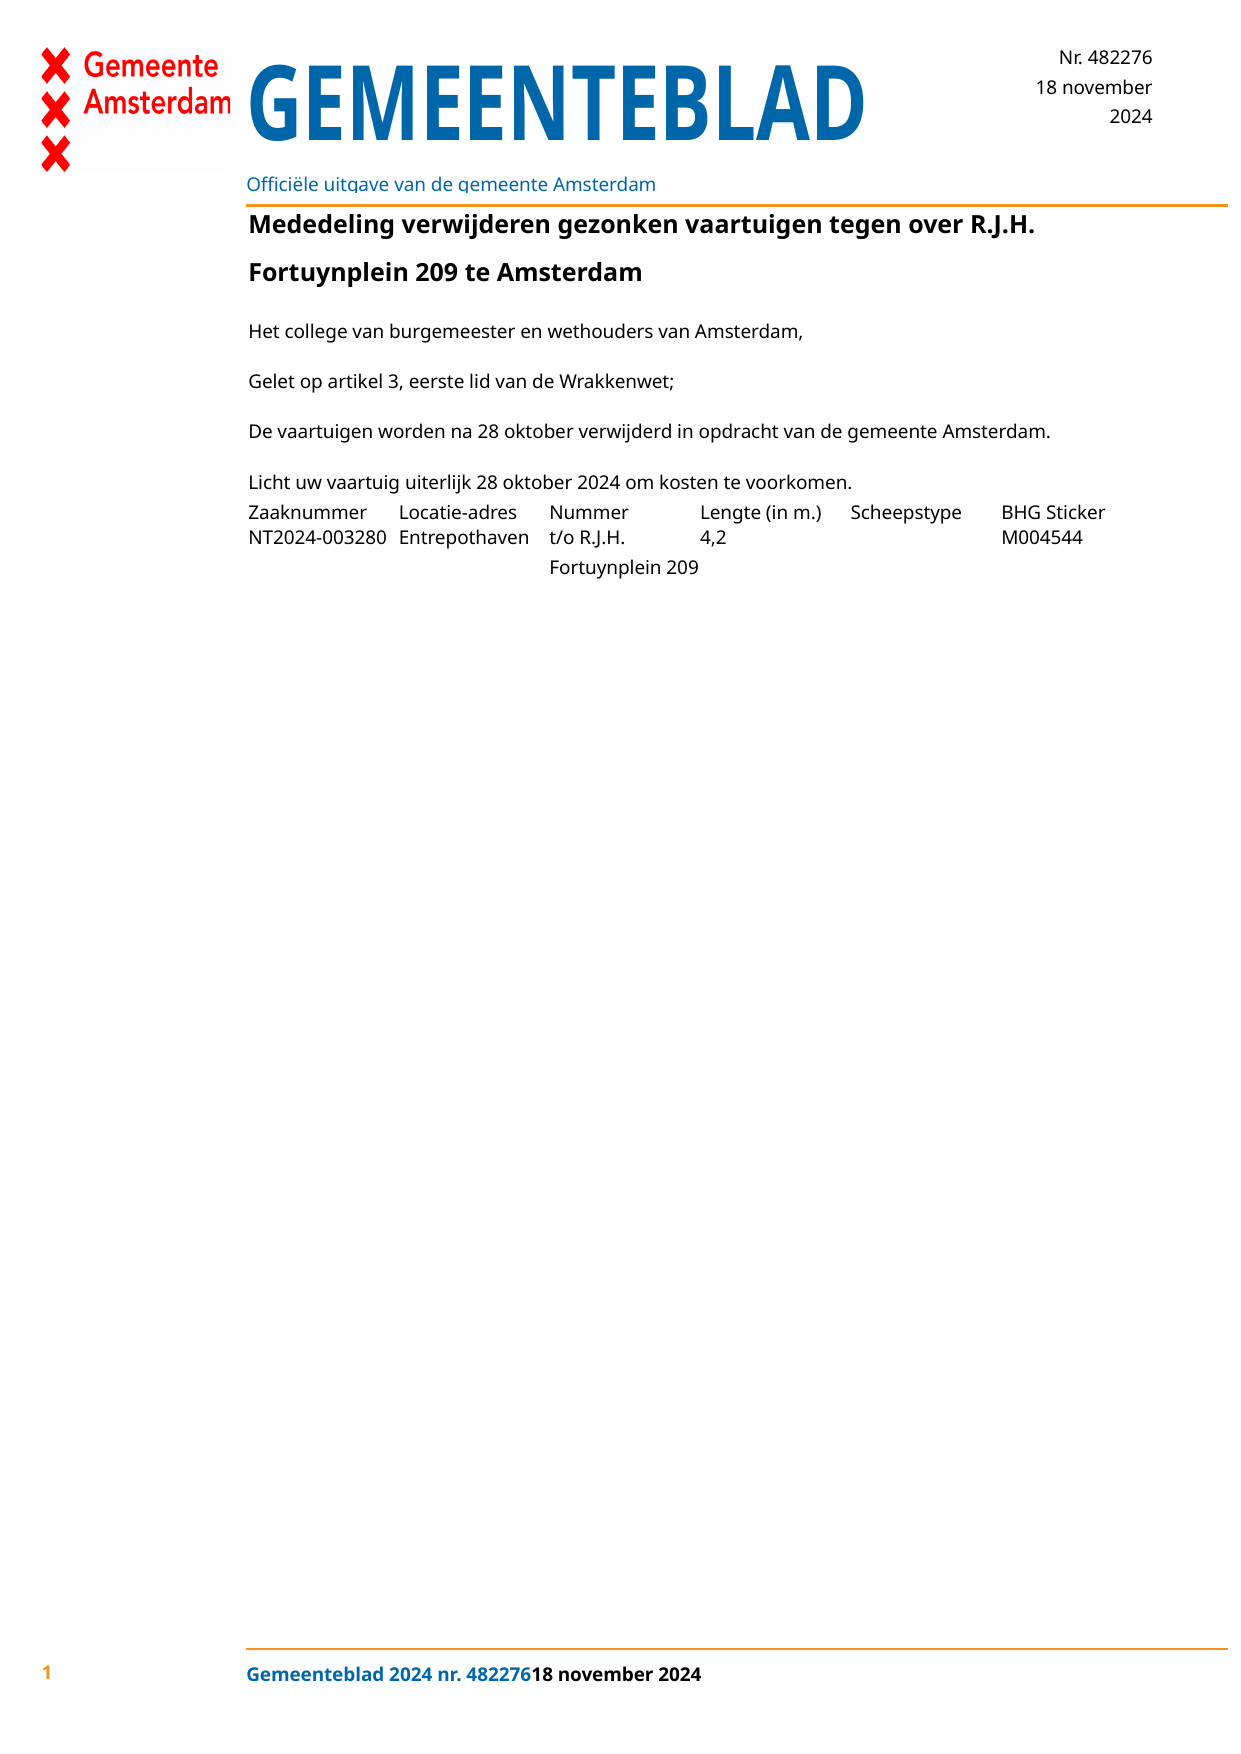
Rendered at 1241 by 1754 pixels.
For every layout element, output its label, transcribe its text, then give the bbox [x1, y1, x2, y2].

table_header Nummer [549, 499, 700, 524]
table_header Locatie-adres [399, 499, 549, 524]
table_header Scheepstype [850, 499, 1001, 524]
table_cell 4,2 [700, 525, 850, 580]
text Het college van burgemeester en wethouders van Amsterdam, [248, 318, 1152, 344]
table_cell t/o R.J.H. Fortuynplein 209 [549, 525, 700, 580]
table_cell [850, 525, 1001, 580]
text Gelet op artikel 3, eerste lid van de Wrakkenwet; [248, 368, 1152, 394]
text Mededeling verwijderen gezonken vaartuigen tegen over R.J.H. Fortuynplein 209 te Amsterdam [248, 207, 1152, 288]
picture [41, 47, 231, 172]
text De vaartuigen worden na 28 oktober verwijderd in opdracht van de gemeente Amsterdam. [248, 419, 1152, 444]
table_cell Entrepothaven [399, 525, 549, 580]
table_cell M004544 [1001, 525, 1152, 580]
table_header Zaaknummer [248, 499, 398, 524]
table_header BHG Sticker [1001, 499, 1152, 524]
table_cell NT2024-003280 [248, 525, 398, 580]
text Licht uw vaartuig uiterlijk 28 oktober 2024 om kosten te voorkomen. [248, 469, 1152, 495]
table_header Lengte (in m.) [700, 499, 850, 524]
